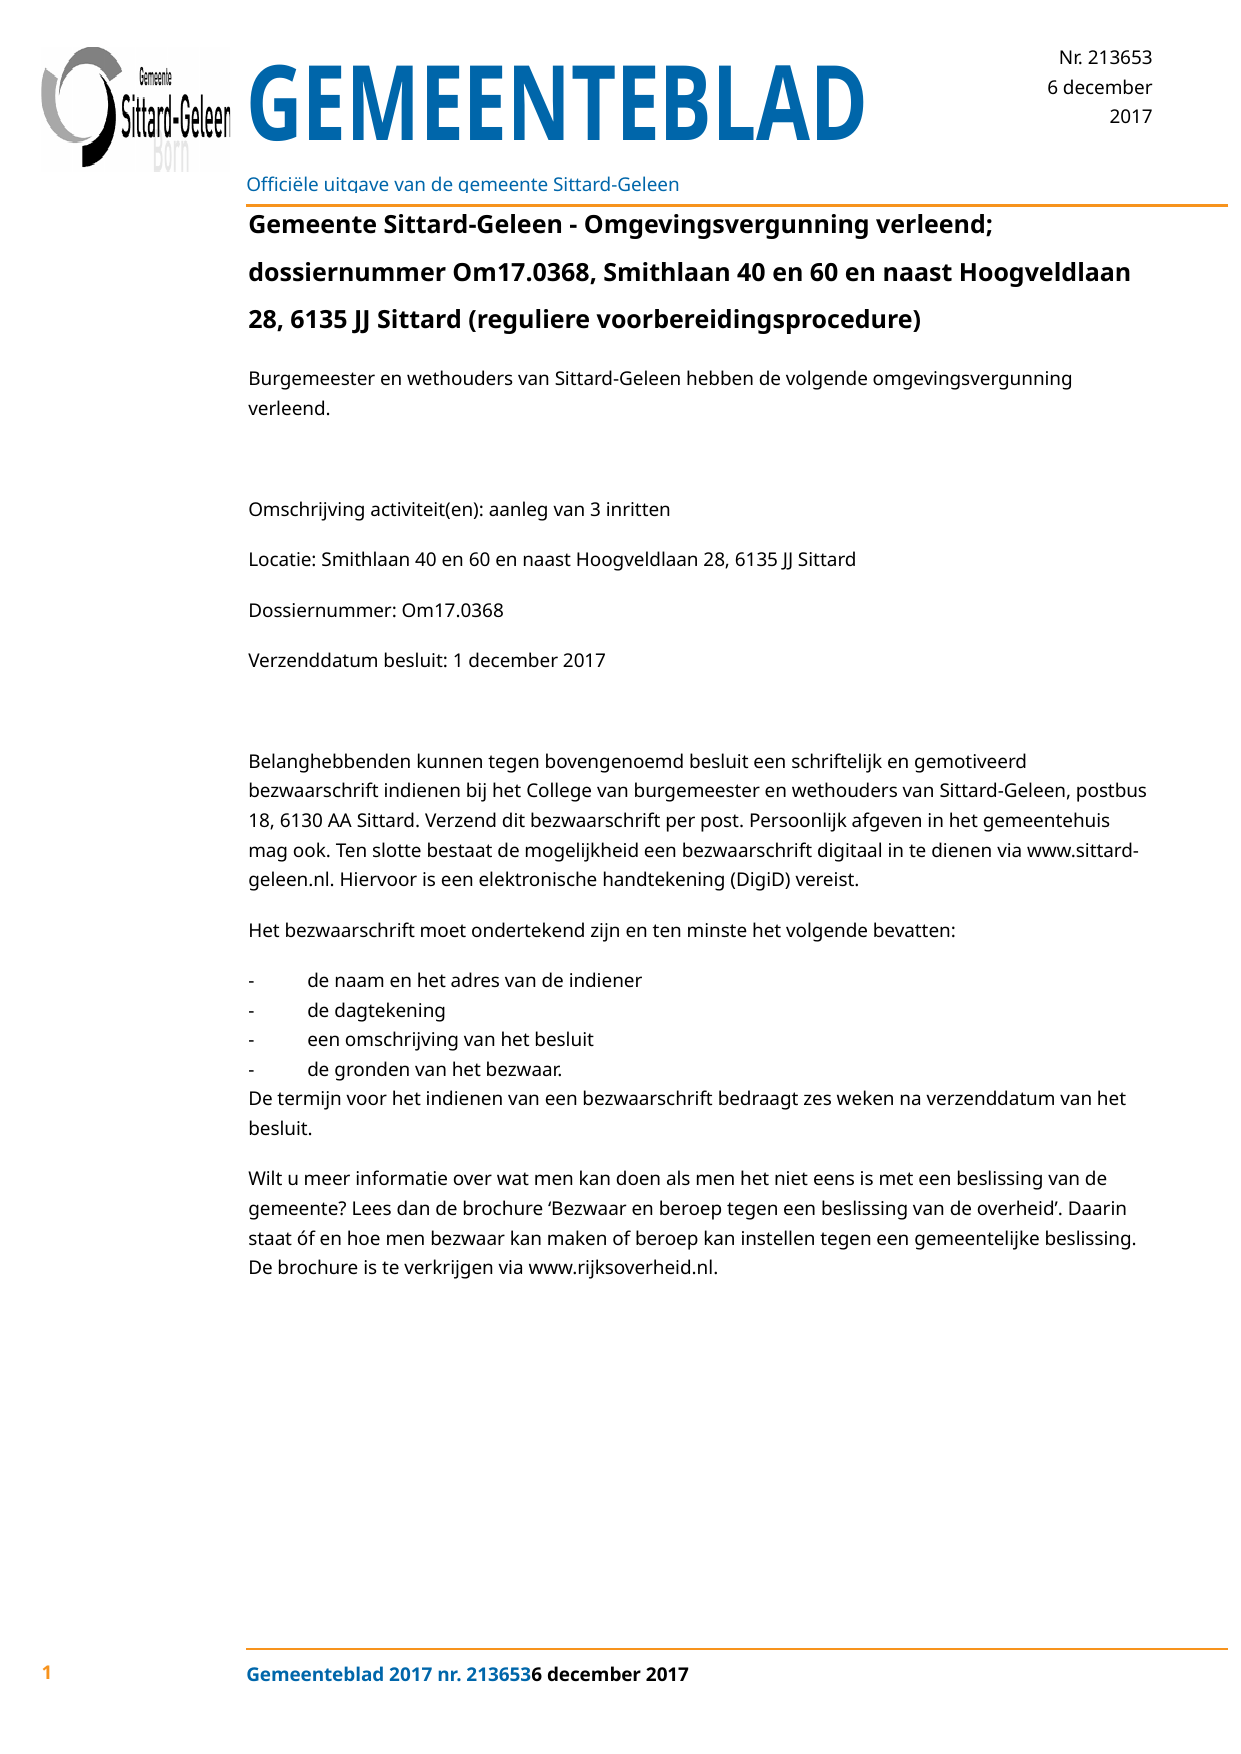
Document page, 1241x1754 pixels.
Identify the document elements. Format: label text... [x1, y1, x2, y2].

text Belanghebbenden kunnen tegen bovengenoemd besluit een schriftelijk en gemotiveerd bezwaarschrift indienen bij het College van burgemeester en wethouders van Sittard-Geleen, postbus 18, 6130 AA Sittard. Verzend dit bezwaarschrift per post. Persoonlijk afgeven in het gemeentehuis mag ook. Ten slotte bestaat de mogelijkheid een bezwaarschrift digitaal in te dienen via www.sittard-geleen.nl. Hiervoor is een elektronische handtekening (DigiD) vereist. [248, 748, 1152, 892]
text Wilt u meer informatie over wat men kan doen als men het niet eens is met een beslissing van de gemeente? Lees dan de brochure ‘Bezwaar en beroep tegen een beslissing van de overheid’. Daarin staat óf en hoe men bezwaar kan maken of beroep kan instellen tegen een gemeentelijke beslissing. De brochure is te verkrijgen via www.rijksoverheid.nl. [248, 1166, 1152, 1280]
text Locatie: Smithlaan 40 en 60 en naast Hoogveldlaan 28, 6135 JJ Sittard [248, 546, 1152, 572]
text Het bezwaarschrift moet ondertekend zijn en ten minste het volgende bevatten: [248, 917, 1152, 942]
list de naam en het adres van de indiener [248, 967, 1152, 993]
list de gronden van het bezwaar. [248, 1056, 1152, 1082]
list een omschrijving van het besluit [248, 1026, 1152, 1052]
list de dagtekening [248, 997, 1152, 1022]
text Dossiernummer: Om17.0368 [248, 597, 1152, 622]
text Gemeente Sittard-Geleen - Omgevingsvergunning verleend; dossiernummer Om17.0368, Smithlaan 40 en 60 en naast Hoogveldlaan 28, 6135 JJ Sittard (reguliere voorbereidingsprocedure) [248, 207, 1152, 336]
picture [41, 47, 231, 172]
text Burgemeester en wethouders van Sittard-Geleen hebben de volgende omgevingsvergunning verleend. [248, 366, 1152, 421]
text Omschrijving activiteit(en): aanleg van 3 inritten [248, 496, 1152, 522]
text De termijn voor het indienen van een bezwaarschrift bedraagt zes weken na verzenddatum van het besluit. [248, 1086, 1152, 1141]
text Verzenddatum besluit: 1 december 2017 [248, 647, 1152, 673]
